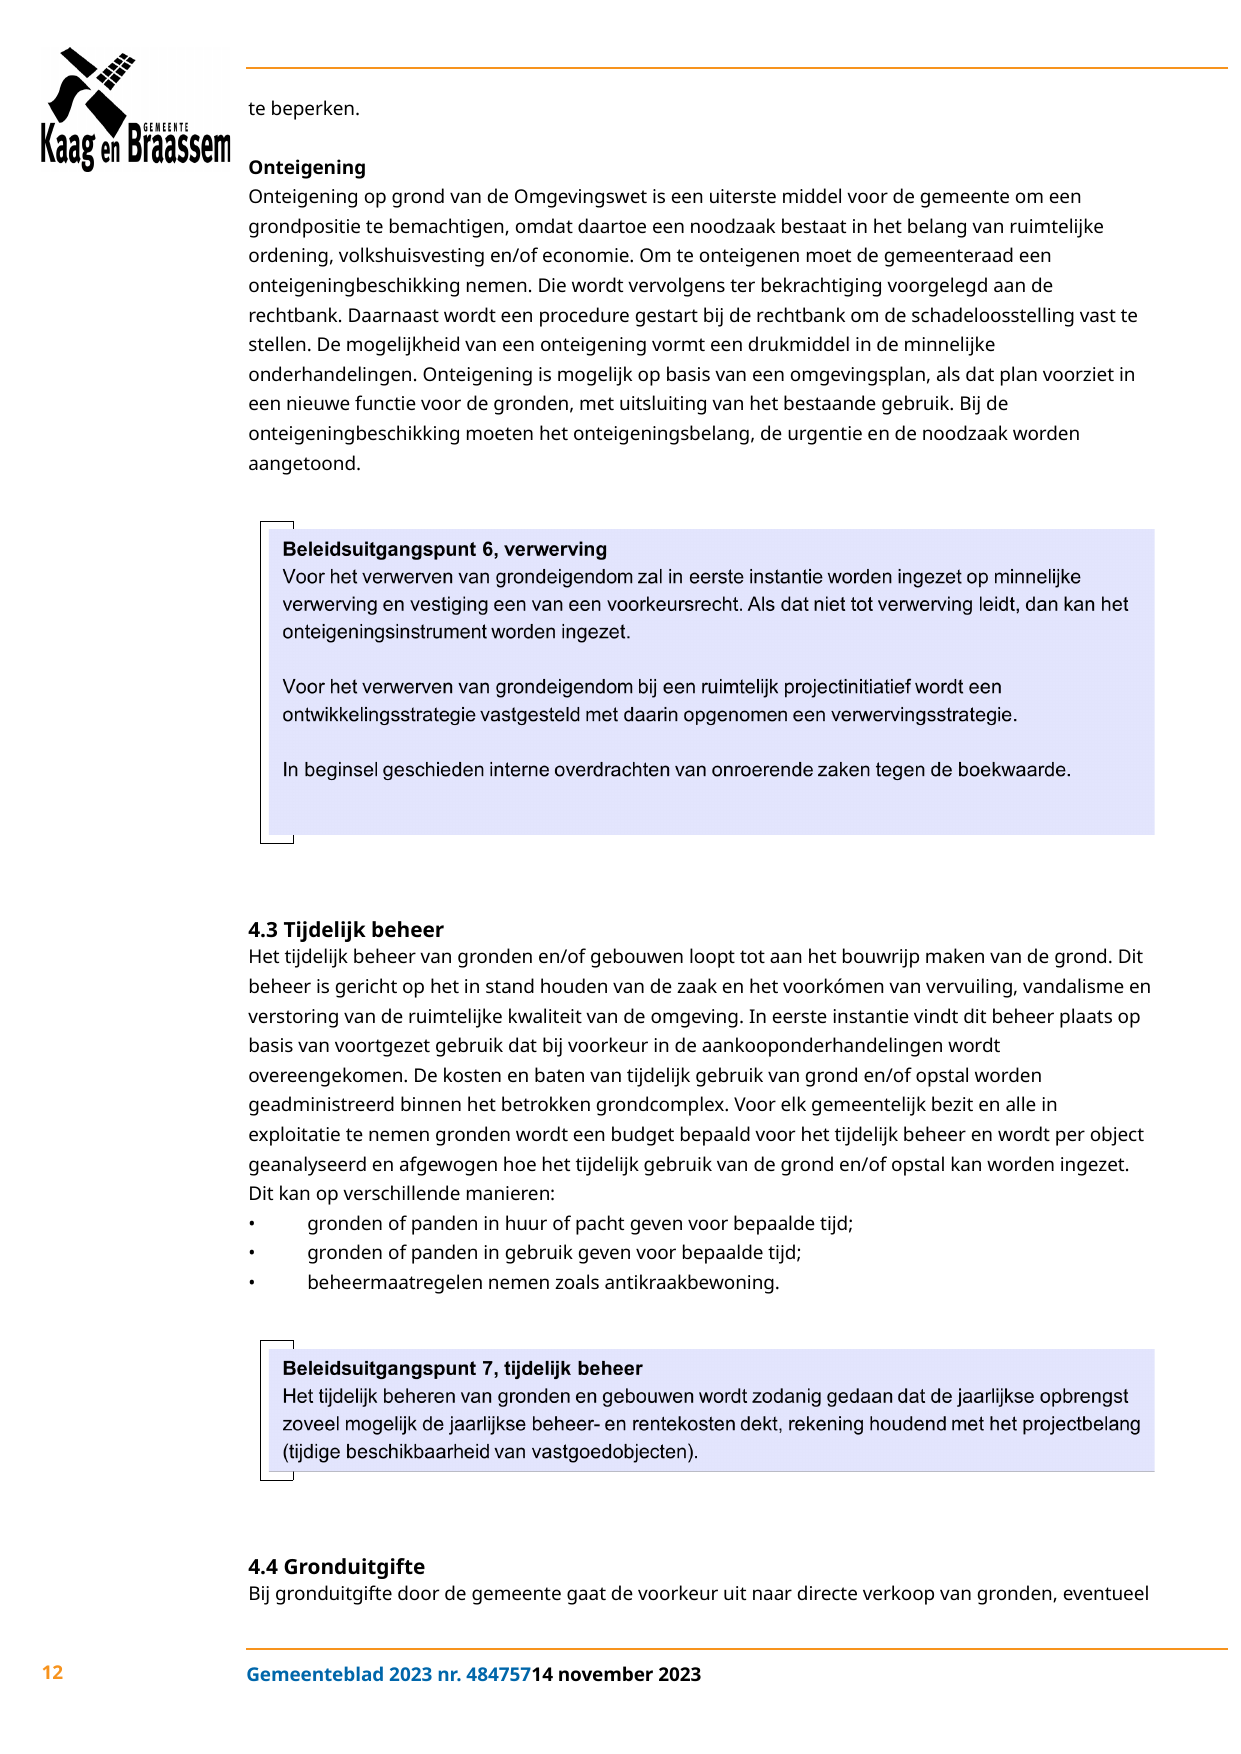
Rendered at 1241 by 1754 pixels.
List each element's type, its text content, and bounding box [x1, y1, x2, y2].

text Het tijdelijk beheer van gronden en/of gebouwen loopt tot aan het bouwrijp maken van de grond. Dit beheer is gericht op het in stand houden van de zaak en het voorkómen van vervuiling, vandalisme en verstoring van de ruimtelijke kwaliteit van de omgeving. In eerste instantie vindt dit beheer plaats op basis van voortgezet gebruik dat bij voorkeur in de aankooponderhandelingen wordt overeengekomen. De kosten en baten van tijdelijk gebruik van grond en/of opstal worden geadministreerd binnen het betrokken grondcomplex. Voor elk gemeentelijk bezit en alle in exploitatie te nemen gronden wordt een budget bepaald voor het tijdelijk beheer en wordt per object geanalyseerd en afgewogen hoe het tijdelijk gebruik van de grond en/of opstal kan worden ingezet. Dit kan op verschillende manieren: [248, 944, 1152, 1206]
text Onteigening [248, 154, 1152, 180]
list gronden of panden in gebruik geven voor bepaalde tijd; [248, 1239, 1152, 1265]
text Onteigening op grond van de Omgevingswet is een uiterste middel voor de gemeente om een grondpositie te bemachtigen, omdat daartoe een noodzaak bestaat in het belang van ruimtelijke ordening, volkshuisvesting en/of economie. Om te onteigenen moet de gemeenteraad een onteigeningbeschikking nemen. Die wordt vervolgens ter bekrachtiging voorgelegd aan de rechtbank. Daarnaast wordt een procedure gestart bij de rechtbank om de schadeloosstelling vast te stellen. De mogelijkheid van een onteigening vormt een drukmiddel in de minnelijke onderhandelingen. Onteigening is mogelijk op basis van een omgevingsplan, als dat plan voorziet in een nieuwe functie voor de gronden, met uitsluiting van het bestaande gebruik. Bij de onteigeningbeschikking moeten het onteigeningsbelang, de urgentie en de noodzaak worden aangetoond. [248, 183, 1152, 476]
picture [41, 47, 231, 172]
text 4.4 Gronduitgifte [248, 1552, 1152, 1581]
text 4.3 Tijdelijk beheer [248, 915, 1152, 944]
text te beperken. [248, 95, 1152, 121]
picture [268, 529, 1155, 835]
text Bij gronduitgifte door de gemeente gaat de voorkeur uit naar directe verkoop van gronden, eventueel [248, 1581, 1152, 1606]
list beheermaatregelen nemen zoals antikraakbewoning. [248, 1269, 1152, 1295]
list gronden of panden in huur of pacht geven voor bepaalde tijd; [248, 1210, 1152, 1236]
picture [268, 1349, 1155, 1472]
